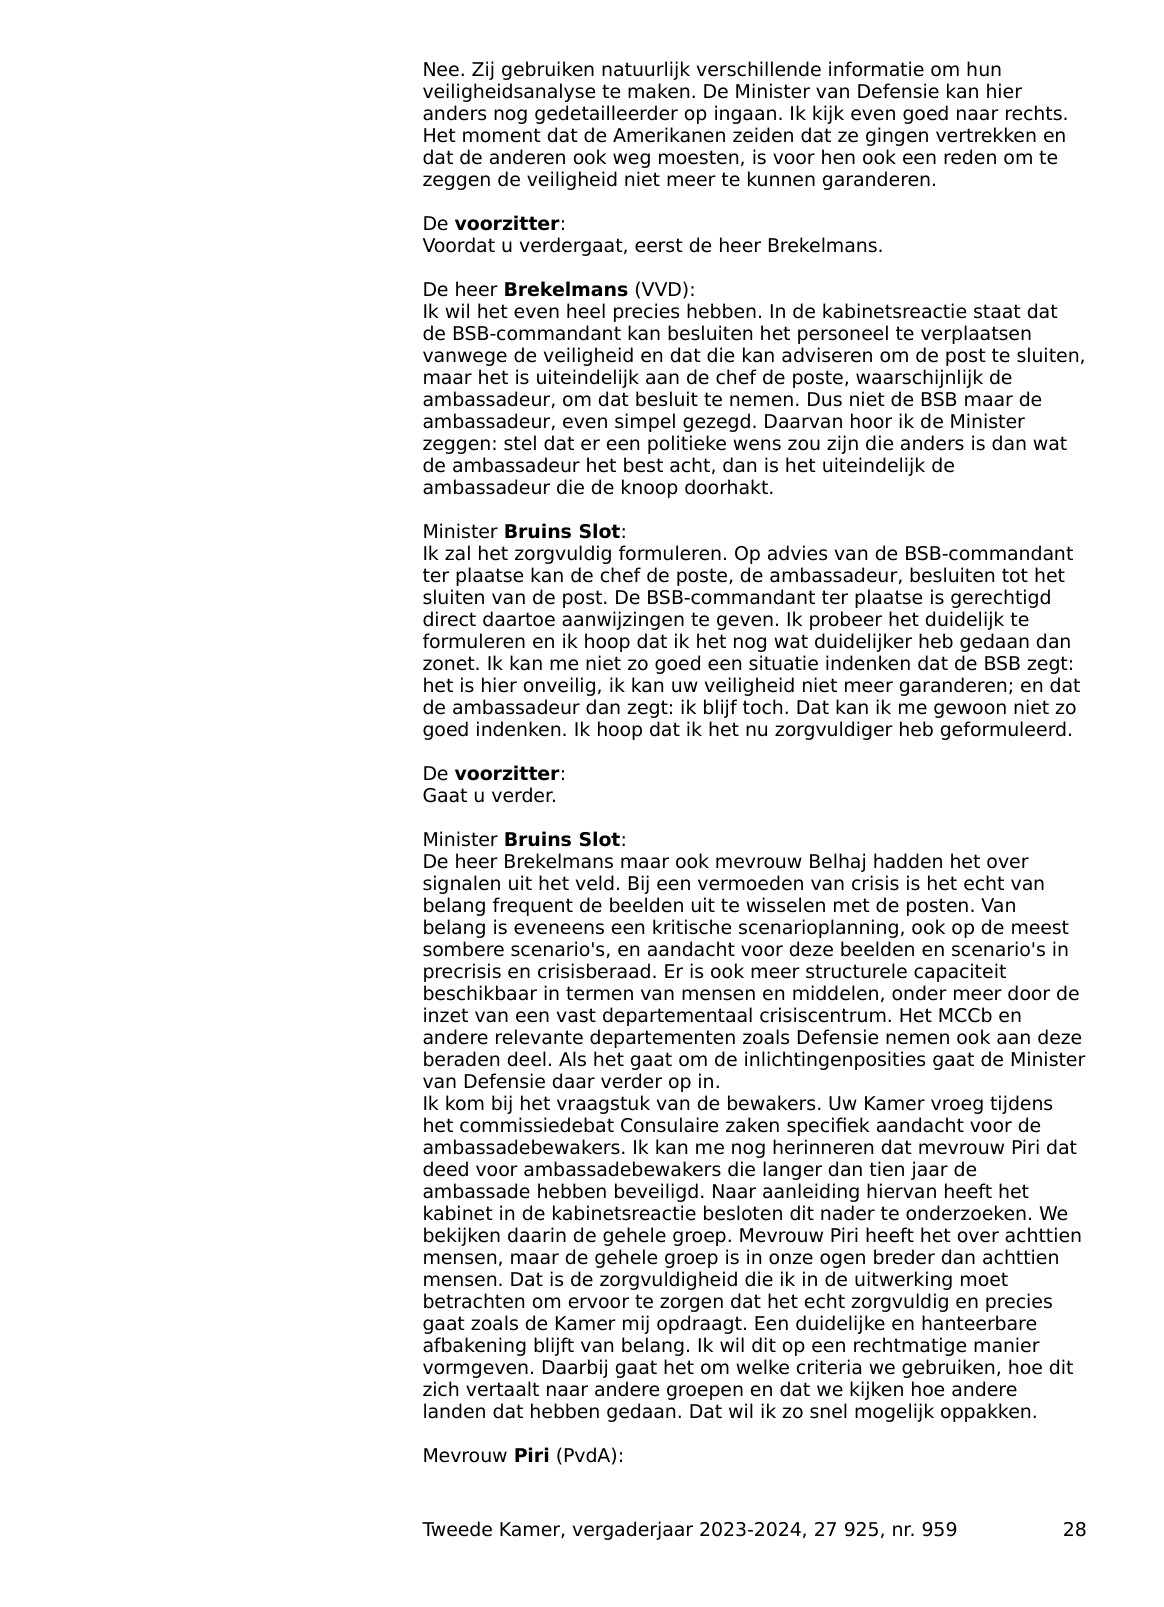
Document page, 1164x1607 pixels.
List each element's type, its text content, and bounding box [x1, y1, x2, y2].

text Voordat u verdergaat, eerst de heer Brekelmans. [422, 235, 1087, 257]
text Gaat u verder. [422, 785, 1087, 807]
text Minister Bruins Slot: [422, 829, 1087, 851]
text Ik zal het zorgvuldig formuleren. Op advies van de BSB-commandant ter plaatse kan de chef de poste, de ambassadeur, besluiten tot het sluiten van de post. De BSB-commandant ter plaatse is gerechtigd direct daartoe aanwijzingen te geven. Ik probeer het duidelijk te formuleren en ik hoop dat ik het nog wat duidelijker heb gedaan dan zonet. Ik kan me niet zo goed een situatie indenken dat de BSB zegt: het is hier onveilig, ik kan uw veiligheid niet meer garanderen; en dat de ambassadeur dan zegt: ik blijf toch. Dat kan ik me gewoon niet zo goed indenken. Ik hoop dat ik het nu zorgvuldiger heb geformuleerd. [422, 543, 1087, 741]
text De voorzitter: [422, 213, 1087, 235]
text Minister Bruins Slot: [422, 521, 1087, 543]
text Ik kom bij het vraagstuk van de bewakers. Uw Kamer vroeg tijdens het commissiedebat Consulaire zaken specifiek aandacht voor de ambassadebewakers. Ik kan me nog herinneren dat mevrouw Piri dat deed voor ambassadebewakers die langer dan tien jaar de ambassade hebben beveiligd. Naar aanleiding hiervan heeft het kabinet in de kabinetsreactie besloten dit nader te onderzoeken. We bekijken daarin de gehele groep. Mevrouw Piri heeft het over achttien mensen, maar de gehele groep is in onze ogen breder dan achttien mensen. Dat is de zorgvuldigheid die ik in de uitwerking moet betrachten om ervoor te zorgen dat het echt zorgvuldig en precies gaat zoals de Kamer mij opdraagt. Een duidelijke en hanteerbare afbakening blijft van belang. Ik wil dit op een rechtmatige manier vormgeven. Daarbij gaat het om welke criteria we gebruiken, hoe dit zich vertaalt naar andere groepen en dat we kijken hoe andere landen dat hebben gedaan. Dat wil ik zo snel mogelijk oppakken. [422, 1093, 1087, 1423]
text De heer Brekelmans maar ook mevrouw Belhaj hadden het over signalen uit het veld. Bij een vermoeden van crisis is het echt van belang frequent de beelden uit te wisselen met de posten. Van belang is eveneens een kritische scenarioplanning, ook op de meest sombere scenario's, en aandacht voor deze beelden en scenario's in precrisis en crisisberaad. Er is ook meer structurele capaciteit beschikbaar in termen van mensen en middelen, onder meer door de inzet van een vast departementaal crisiscentrum. Het MCCb en andere relevante departementen zoals Defensie nemen ook aan deze beraden deel. Als het gaat om de inlichtingenposities gaat de Minister van Defensie daar verder op in. [422, 851, 1087, 1093]
text De heer Brekelmans (VVD): [422, 279, 1087, 301]
text Nee. Zij gebruiken natuurlijk verschillende informatie om hun veiligheidsanalyse te maken. De Minister van Defensie kan hier anders nog gedetailleerder op ingaan. Ik kijk even goed naar rechts. Het moment dat de Amerikanen zeiden dat ze gingen vertrekken en dat de anderen ook weg moesten, is voor hen ook een reden om te zeggen de veiligheid niet meer te kunnen garanderen. [422, 59, 1087, 191]
text Mevrouw Piri (PvdA): [422, 1445, 1087, 1467]
text Ik wil het even heel precies hebben. In de kabinetsreactie staat dat de BSB-commandant kan besluiten het personeel te verplaatsen vanwege de veiligheid en dat die kan adviseren om de post te sluiten, maar het is uiteindelijk aan de chef de poste, waarschijnlijk de ambassadeur, om dat besluit te nemen. Dus niet de BSB maar de ambassadeur, even simpel gezegd. Daarvan hoor ik de Minister zeggen: stel dat er een politieke wens zou zijn die anders is dan wat de ambassadeur het best acht, dan is het uiteindelijk de ambassadeur die de knoop doorhakt. [422, 301, 1087, 499]
text De voorzitter: [422, 763, 1087, 785]
